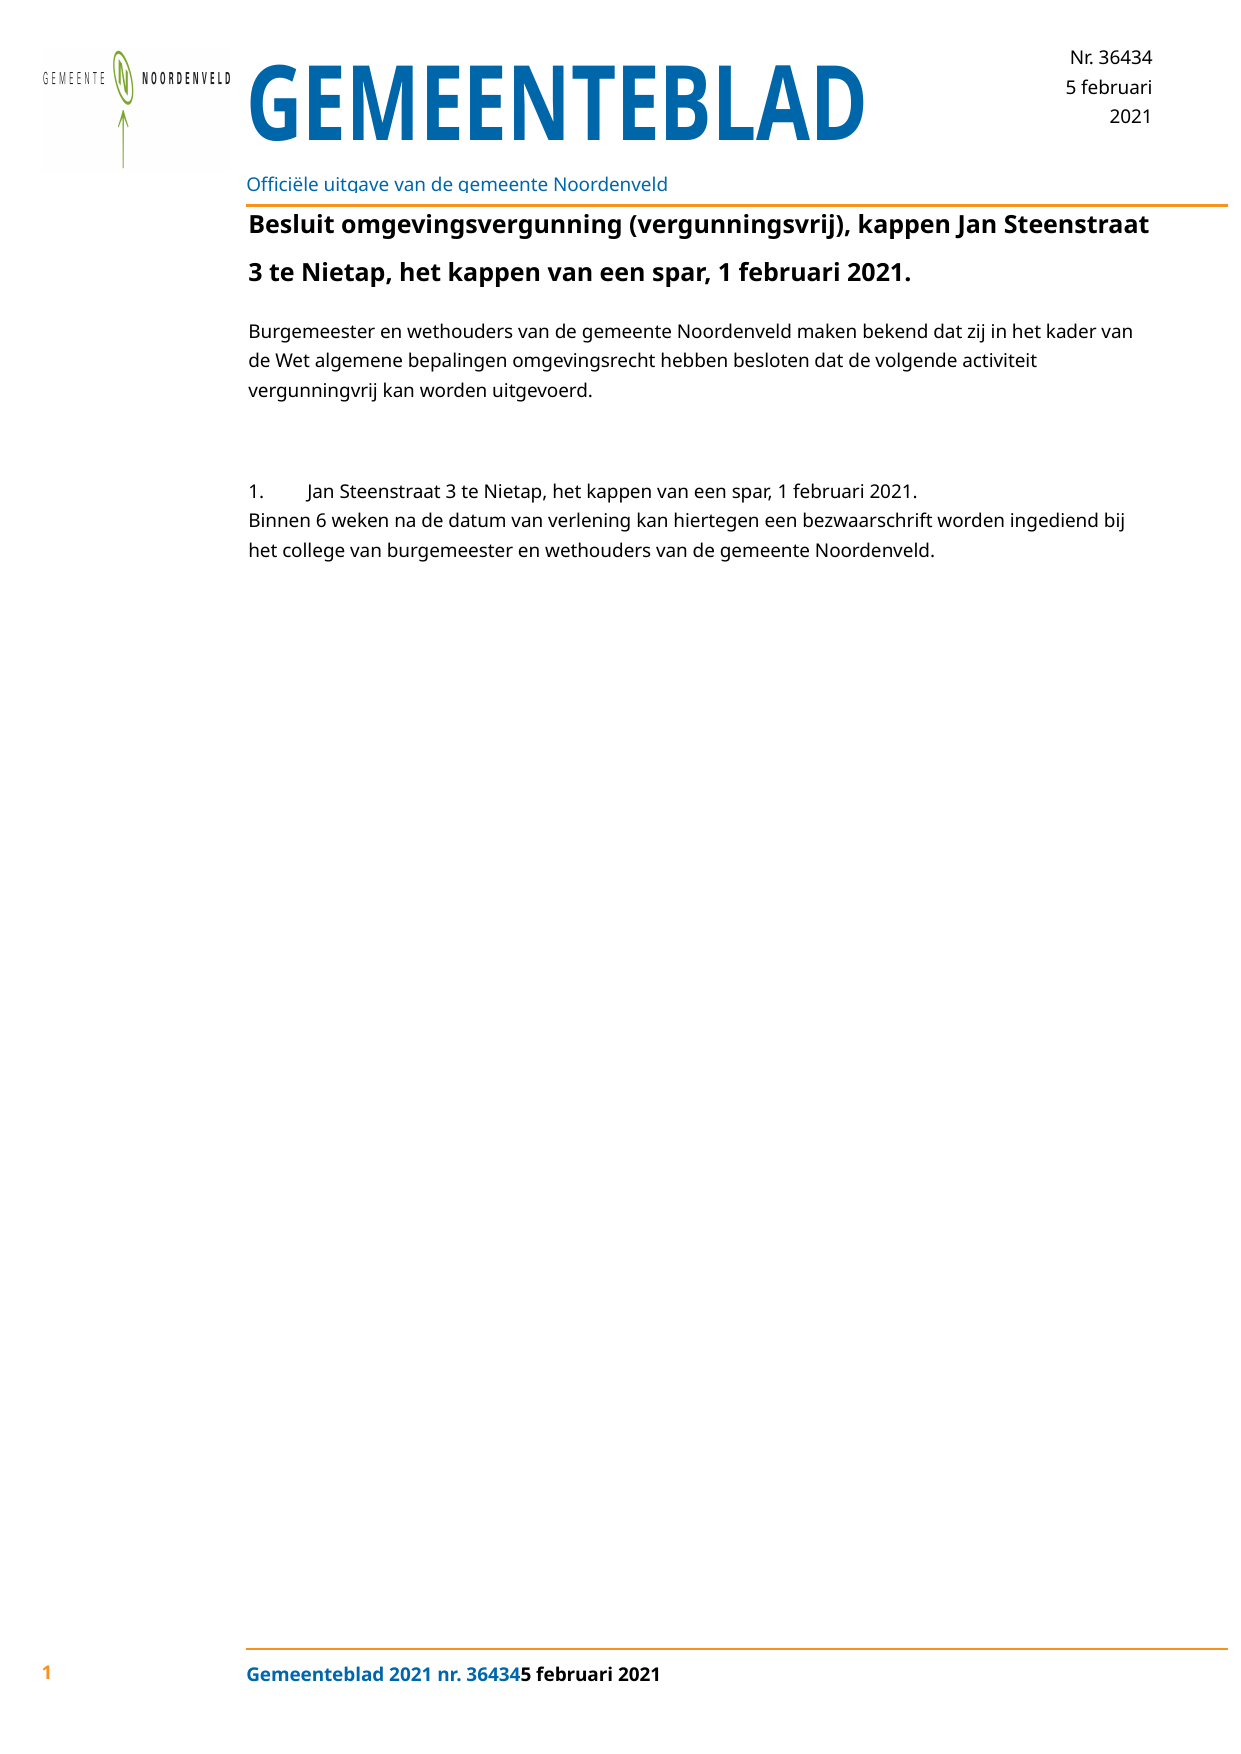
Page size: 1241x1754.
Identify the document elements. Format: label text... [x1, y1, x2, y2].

list Jan Steenstraat 3 te Nietap, het kappen van een spar, 1 februari 2021. [248, 478, 1152, 504]
text Besluit omgevingsvergunning (vergunningsvrij), kappen Jan Steenstraat 3 te Nietap, het kappen van een spar, 1 februari 2021. [248, 207, 1152, 288]
text Burgemeester en wethouders van de gemeente Noordenveld maken bekend dat zij in het kader van de Wet algemene bepalingen omgevingsrecht hebben besloten dat de volgende activiteit vergunningvrij kan worden uitgevoerd. [248, 318, 1152, 403]
text Binnen 6 weken na de datum van verlening kan hiertegen een bezwaarschrift worden ingediend bij het college van burgemeester en wethouders van de gemeente Noordenveld. [248, 507, 1152, 563]
picture [41, 47, 231, 172]
